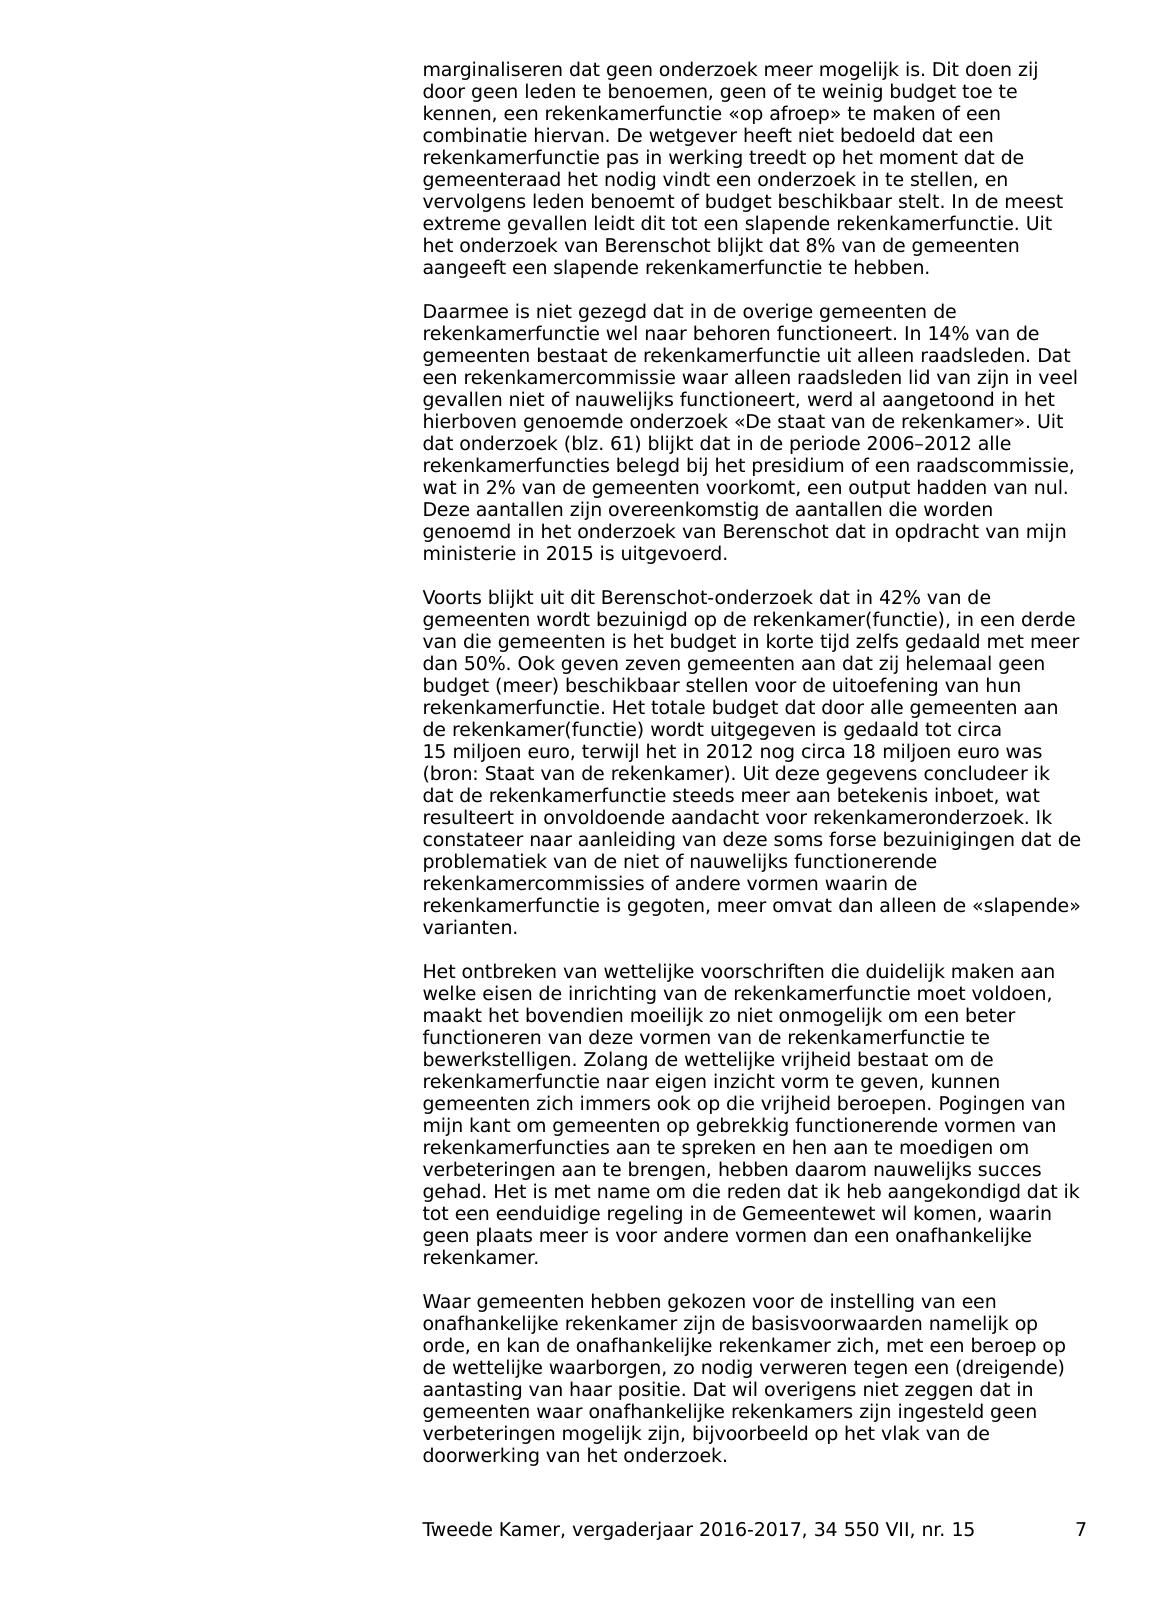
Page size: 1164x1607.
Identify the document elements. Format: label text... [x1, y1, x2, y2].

text Daarmee is niet gezegd dat in de overige gemeenten de rekenkamerfunctie wel naar behoren functioneert. In 14% van de gemeenten bestaat de rekenkamerfunctie uit alleen raadsleden. Dat een rekenkamercommissie waar alleen raadsleden lid van zijn in veel gevallen niet of nauwelijks functioneert, werd al aangetoond in het hierboven genoemde onderzoek «De staat van de rekenkamer». Uit dat onderzoek (blz. 61) blijkt dat in de periode 2006–2012 alle rekenkamerfuncties belegd bij het presidium of een raadscommissie, wat in 2% van de gemeenten voorkomt, een output hadden van nul. Deze aantallen zijn overeenkomstig de aantallen die worden genoemd in het onderzoek van Berenschot dat in opdracht van mijn ministerie in 2015 is uitgevoerd. [422, 301, 1087, 565]
text Voorts blijkt uit dit Berenschot-onderzoek dat in 42% van de gemeenten wordt bezuinigd op de rekenkamer(functie), in een derde van die gemeenten is het budget in korte tijd zelfs gedaald met meer dan 50%. Ook geven zeven gemeenten aan dat zij helemaal geen budget (meer) beschikbaar stellen voor de uitoefening van hun rekenkamerfunctie. Het totale budget dat door alle gemeenten aan de rekenkamer(functie) wordt uitgegeven is gedaald tot circa 15 miljoen euro, terwijl het in 2012 nog circa 18 miljoen euro was (bron: Staat van de rekenkamer). Uit deze gegevens concludeer ik dat de rekenkamerfunctie steeds meer aan betekenis inboet, wat resulteert in onvoldoende aandacht voor rekenkameronderzoek. Ik constateer naar aanleiding van deze soms forse bezuinigingen dat de problematiek van de niet of nauwelijks functionerende rekenkamercommissies of andere vormen waarin de rekenkamerfunctie is gegoten, meer omvat dan alleen de «slapende» varianten. [422, 587, 1087, 939]
text marginaliseren dat geen onderzoek meer mogelijk is. Dit doen zij door geen leden te benoemen, geen of te weinig budget toe te kennen, een rekenkamerfunctie «op afroep» te maken of een combinatie hiervan. De wetgever heeft niet bedoeld dat een rekenkamerfunctie pas in werking treedt op het moment dat de gemeenteraad het nodig vindt een onderzoek in te stellen, en vervolgens leden benoemt of budget beschikbaar stelt. In de meest extreme gevallen leidt dit tot een slapende rekenkamerfunctie. Uit het onderzoek van Berenschot blijkt dat 8% van de gemeenten aangeeft een slapende rekenkamerfunctie te hebben. [422, 59, 1087, 279]
text Het ontbreken van wettelijke voorschriften die duidelijk maken aan welke eisen de inrichting van de rekenkamerfunctie moet voldoen, maakt het bovendien moeilijk zo niet onmogelijk om een beter functioneren van deze vormen van de rekenkamerfunctie te bewerkstelligen. Zolang de wettelijke vrijheid bestaat om de rekenkamerfunctie naar eigen inzicht vorm te geven, kunnen gemeenten zich immers ook op die vrijheid beroepen. Pogingen van mijn kant om gemeenten op gebrekkig functionerende vormen van rekenkamerfuncties aan te spreken en hen aan te moedigen om verbeteringen aan te brengen, hebben daarom nauwelijks succes gehad. Het is met name om die reden dat ik heb aangekondigd dat ik tot een eenduidige regeling in de Gemeentewet wil komen, waarin geen plaats meer is voor andere vormen dan een onafhankelijke rekenkamer. [422, 961, 1087, 1268]
text Waar gemeenten hebben gekozen voor de instelling van een onafhankelijke rekenkamer zijn de basisvoorwaarden namelijk op orde, en kan de onafhankelijke rekenkamer zich, met een beroep op de wettelijke waarborgen, zo nodig verweren tegen een (dreigende) aantasting van haar positie. Dat wil overigens niet zeggen dat in gemeenten waar onafhankelijke rekenkamers zijn ingesteld geen verbeteringen mogelijk zijn, bijvoorbeeld op het vlak van de doorwerking van het onderzoek. [422, 1291, 1087, 1467]
